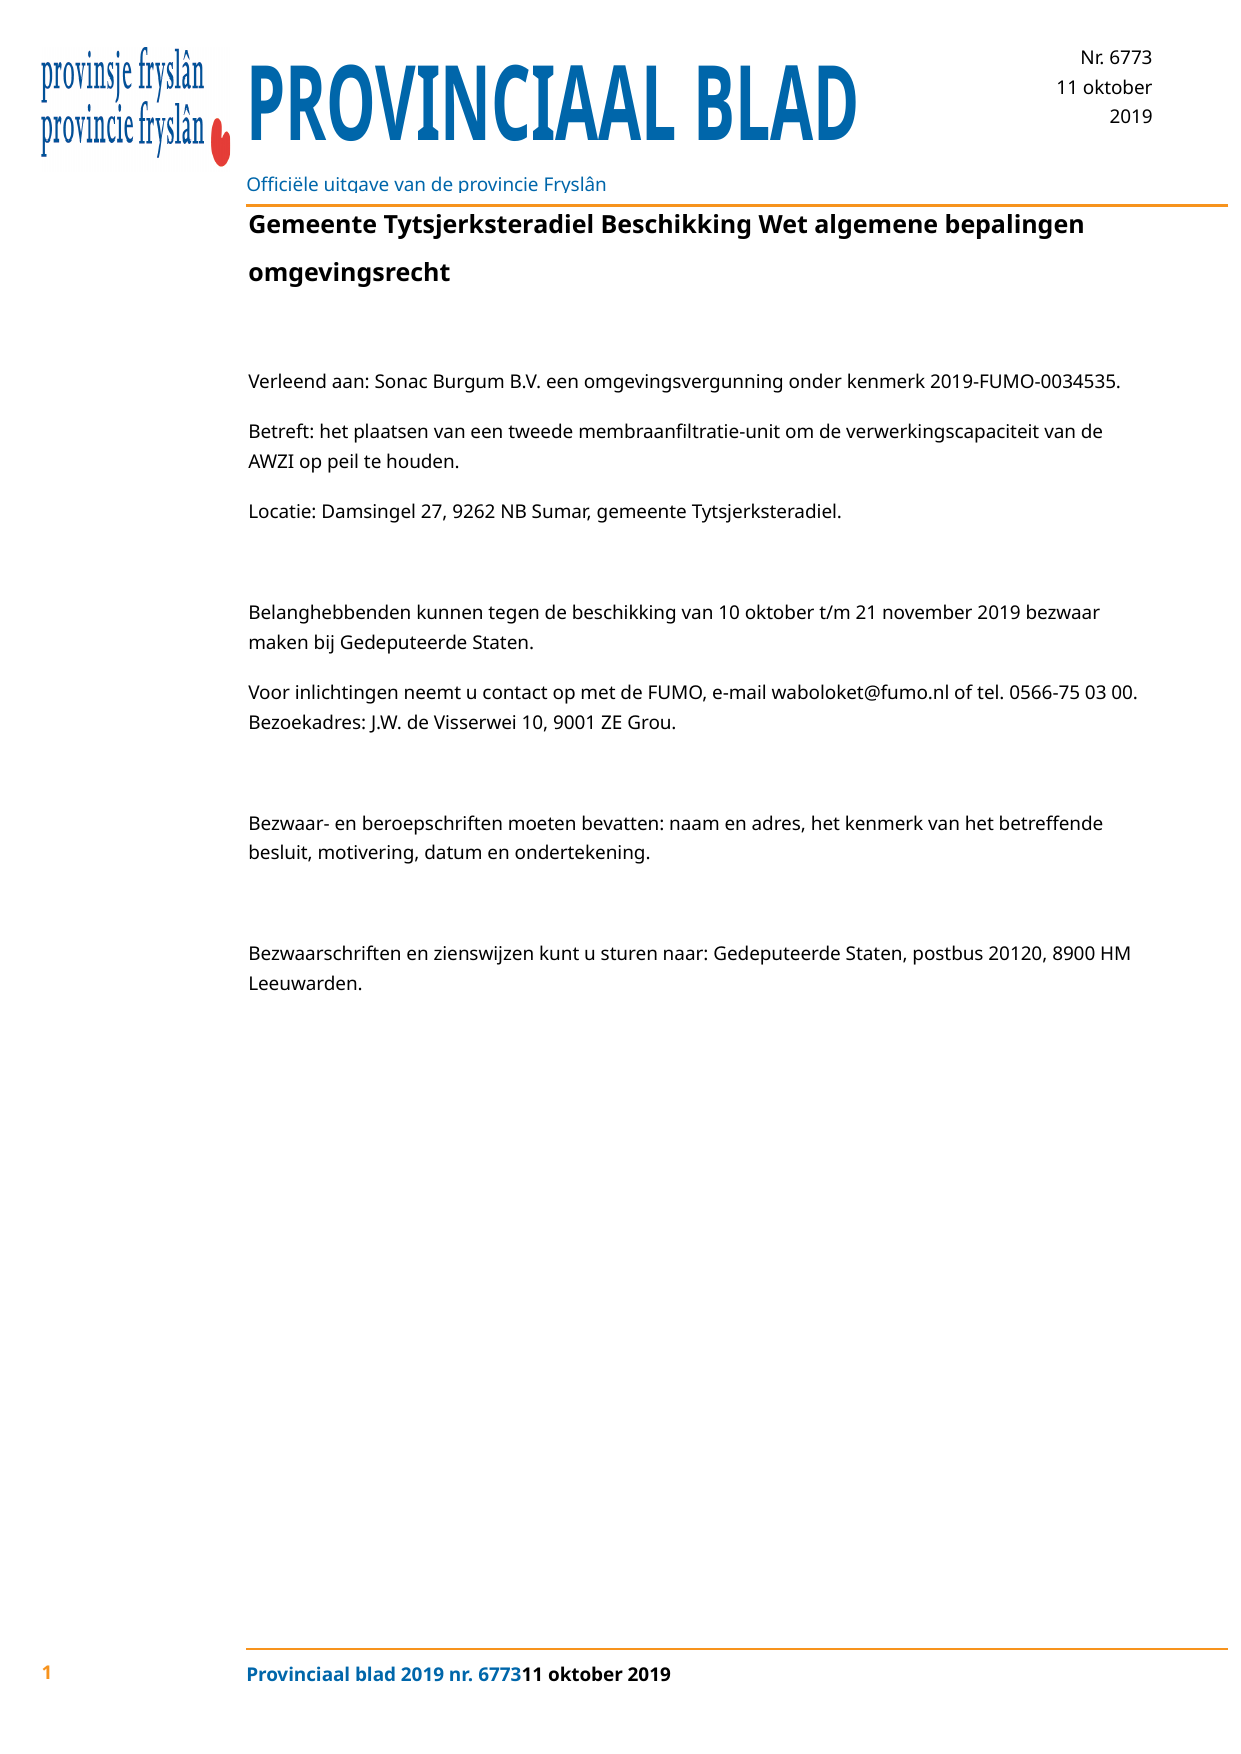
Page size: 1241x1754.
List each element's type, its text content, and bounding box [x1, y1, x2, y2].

text Verleend aan: Sonac Burgum B.V. een omgevingsvergunning onder kenmerk 2019-FUMO-0034535. [248, 368, 1152, 394]
text Voor inlichtingen neemt u contact op met de FUMO, e-mail waboloket@fumo.nl of tel. 0566-75 03 00. Bezoekadres: J.W. de Visserwei 10, 9001 ZE Grou. [248, 679, 1152, 735]
text Locatie: Damsingel 27, 9262 NB Sumar, gemeente Tytsjerksteradiel. [248, 499, 1152, 524]
text Bezwaar- en beroepschriften moeten bevatten: naam en adres, het kenmerk van het betreffende besluit, motivering, datum en ondertekening. [248, 810, 1152, 865]
text Gemeente Tytsjerksteradiel Beschikking Wet algemene bepalingen omgevingsrecht [248, 207, 1152, 288]
text Belanghebbenden kunnen tegen de beschikking van 10 oktober t/m 21 november 2019 bezwaar maken bij Gedeputeerde Staten. [248, 599, 1152, 655]
text Betreft: het plaatsen van een tweede membraanfiltratie-unit om de verwerkingscapaciteit van de AWZI op peil te houden. [248, 419, 1152, 474]
text Bezwaarschriften en zienswijzen kunt u sturen naar: Gedeputeerde Staten, postbus 20120, 8900 HM Leeuwarden. [248, 940, 1152, 996]
picture [41, 47, 231, 172]
